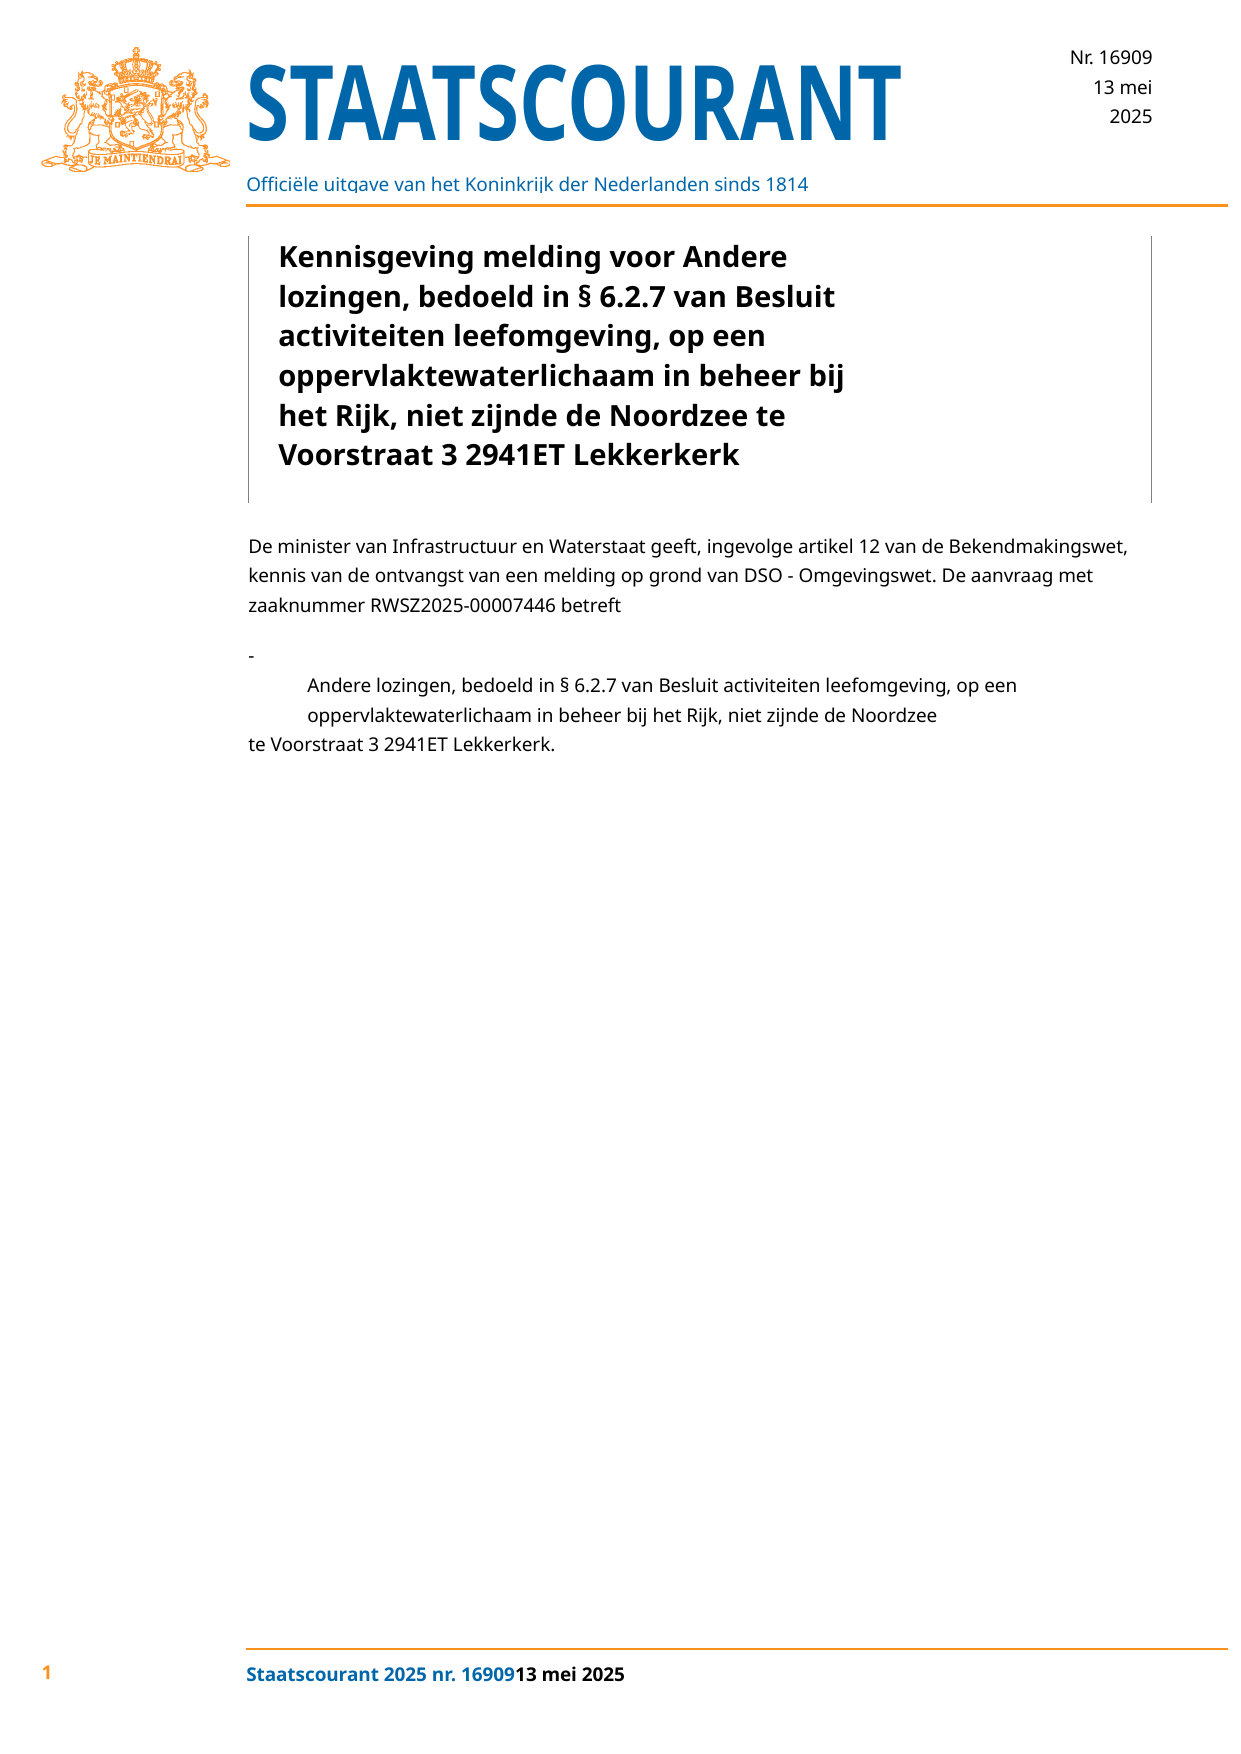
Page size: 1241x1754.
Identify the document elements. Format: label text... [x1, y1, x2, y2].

text te Voorstraat 3 2941ET Lekkerkerk. [248, 731, 1152, 757]
picture [41, 47, 231, 172]
list Andere lozingen, bedoeld in § 6.2.7 van Besluit activiteiten leefomgeving, op een oppervlaktewaterlichaam in beheer bij het Rijk, niet zijnde de Noordzee [248, 672, 1152, 727]
table_header Kennisgeving melding voor Andere lozingen, bedoeld in § 6.2.7 van Besluit activiteiten leefomgeving, op een oppervlaktewaterlichaam in beheer bij het Rijk, niet zijnde de Noordzee te Voorstraat 3 2941ET Lekkerkerk [249, 236, 850, 503]
table_header [850, 414, 1151, 503]
table_header [1090, 236, 1151, 413]
table_header [850, 236, 912, 413]
text De minister van Infrastructuur en Waterstaat geeft, ingevolge artikel 12 van de Bekendmakingswet, kennis van de ontvangst van een melding op grond van DSO - Omgevingswet. De aanvraag met zaaknummer RWSZ2025-00007446 betreft [248, 533, 1152, 618]
picture [912, 236, 1090, 414]
